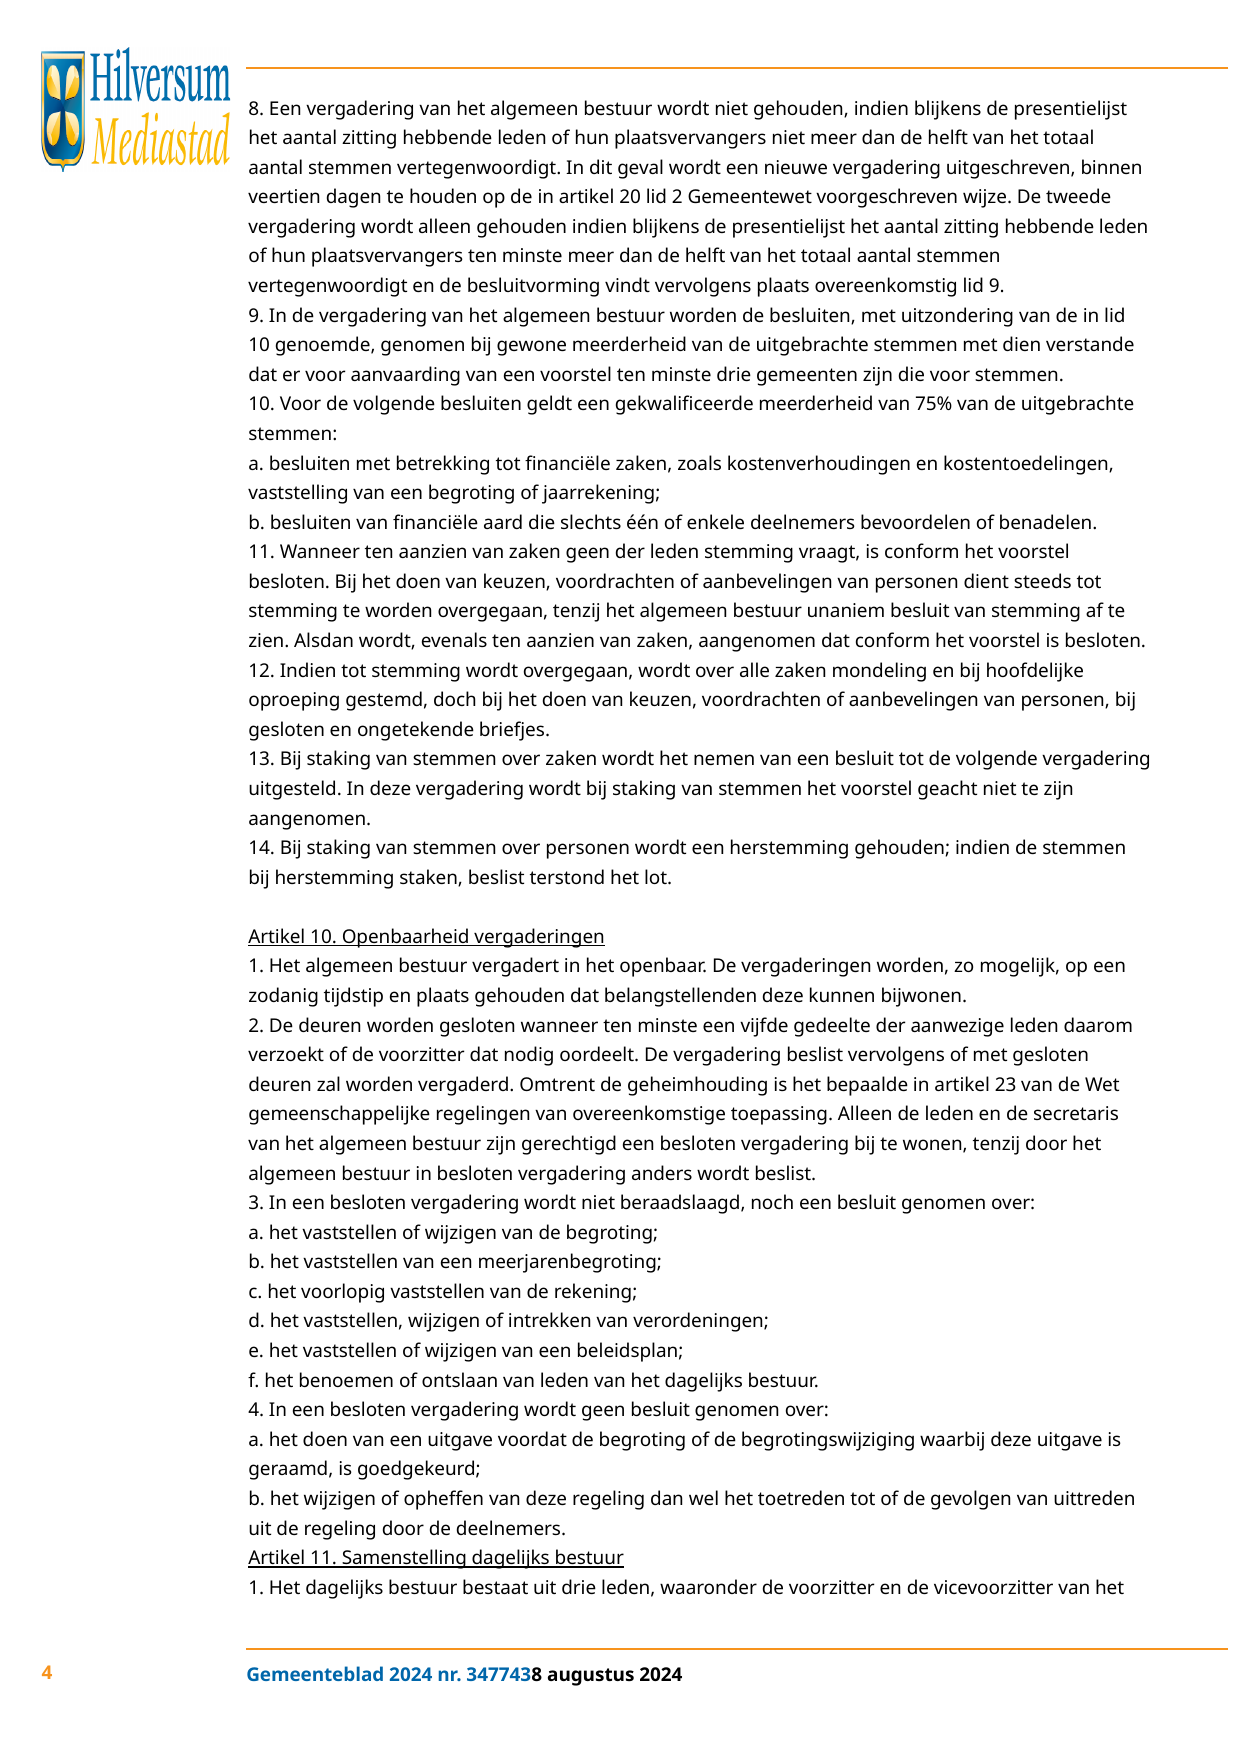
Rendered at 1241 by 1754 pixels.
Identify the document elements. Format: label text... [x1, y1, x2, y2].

text Artikel 10. Openbaarheid vergaderingen [248, 923, 1152, 949]
text a. besluiten met betrekking tot financiële zaken, zoals kostenverhoudingen en kostentoedelingen, vaststelling van een begroting of jaarrekening; [248, 450, 1152, 505]
text e. het vaststellen of wijzigen van een beleidsplan; [248, 1337, 1152, 1363]
text Artikel 11. Samenstelling dagelijks bestuur [248, 1544, 1152, 1570]
picture [41, 47, 231, 172]
text b. het vaststellen van een meerjarenbegroting; [248, 1248, 1152, 1274]
text 13. Bij staking van stemmen over zaken wordt het nemen van een besluit tot de volgende vergadering uitgesteld. In deze vergadering wordt bij staking van stemmen het voorstel geacht niet te zijn aangenomen. [248, 746, 1152, 831]
text 2. De deuren worden gesloten wanneer ten minste een vijfde gedeelte der aanwezige leden daarom verzoekt of de voorzitter dat nodig oordeelt. De vergadering beslist vervolgens of met gesloten deuren zal worden vergaderd. Omtrent de geheimhouding is het bepaalde in artikel 23 van de Wet gemeenschappelijke regelingen van overeenkomstige toepassing. Alleen de leden en de secretaris van het algemeen bestuur zijn gerechtigd een besloten vergadering bij te wonen, tenzij door het algemeen bestuur in besloten vergadering anders wordt beslist. [248, 1012, 1152, 1186]
text b. het wijzigen of opheffen van deze regeling dan wel het toetreden tot of de gevolgen van uittreden uit de regeling door de deelnemers. [248, 1485, 1152, 1541]
text b. besluiten van financiële aard die slechts één of enkele deelnemers bevoordelen of benadelen. [248, 509, 1152, 535]
text 3. In een besloten vergadering wordt niet beraadslaagd, noch een besluit genomen over: [248, 1189, 1152, 1215]
text c. het voorlopig vaststellen van de rekening; [248, 1278, 1152, 1304]
text 1. Het dagelijks bestuur bestaat uit drie leden, waaronder de voorzitter en de vicevoorzitter van het [248, 1574, 1152, 1600]
text 14. Bij staking van stemmen over personen wordt een herstemming gehouden; indien de stemmen bij herstemming staken, beslist terstond het lot. [248, 834, 1152, 890]
text 4. In een besloten vergadering wordt geen besluit genomen over: [248, 1396, 1152, 1422]
text d. het vaststellen, wijzigen of intrekken van verordeningen; [248, 1308, 1152, 1333]
text 8. Een vergadering van het algemeen bestuur wordt niet gehouden, indien blijkens de presentielijst het aantal zitting hebbende leden of hun plaatsvervangers niet meer dan de helft van het totaal aantal stemmen vertegenwoordigt. In dit geval wordt een nieuwe vergadering uitgeschreven, binnen veertien dagen te houden op de in artikel 20 lid 2 Gemeentewet voorgeschreven wijze. De tweede vergadering wordt alleen gehouden indien blijkens de presentielijst het aantal zitting hebbende leden of hun plaatsvervangers ten minste meer dan de helft van het totaal aantal stemmen vertegenwoordigt en de besluitvorming vindt vervolgens plaats overeenkomstig lid 9. [248, 95, 1152, 298]
text a. het vaststellen of wijzigen van de begroting; [248, 1219, 1152, 1245]
text 11. Wanneer ten aanzien van zaken geen der leden stemming vraagt, is conform het voorstel besloten. Bij het doen van keuzen, voordrachten of aanbevelingen van personen dient steeds tot stemming te worden overgegaan, tenzij het algemeen bestuur unaniem besluit van stemming af te zien. Alsdan wordt, evenals ten aanzien van zaken, aangenomen dat conform het voorstel is besloten. [248, 538, 1152, 653]
text 12. Indien tot stemming wordt overgegaan, wordt over alle zaken mondeling en bij hoofdelijke oproeping gestemd, doch bij het doen van keuzen, voordrachten of aanbevelingen van personen, bij gesloten en ongetekende briefjes. [248, 657, 1152, 742]
text 9. In de vergadering van het algemeen bestuur worden de besluiten, met uitzondering van de in lid 10 genoemde, genomen bij gewone meerderheid van de uitgebrachte stemmen met dien verstande dat er voor aanvaarding van een voorstel ten minste drie gemeenten zijn die voor stemmen. [248, 302, 1152, 387]
text 1. Het algemeen bestuur vergadert in het openbaar. De vergaderingen worden, zo mogelijk, op een zodanig tijdstip en plaats gehouden dat belangstellenden deze kunnen bijwonen. [248, 953, 1152, 1008]
text f. het benoemen of ontslaan van leden van het dagelijks bestuur. [248, 1367, 1152, 1393]
text a. het doen van een uitgave voordat de begroting of de begrotingswijziging waarbij deze uitgave is geraamd, is goedgekeurd; [248, 1426, 1152, 1481]
text 10. Voor de volgende besluiten geldt een gekwalificeerde meerderheid van 75% van de uitgebrachte stemmen: [248, 391, 1152, 446]
